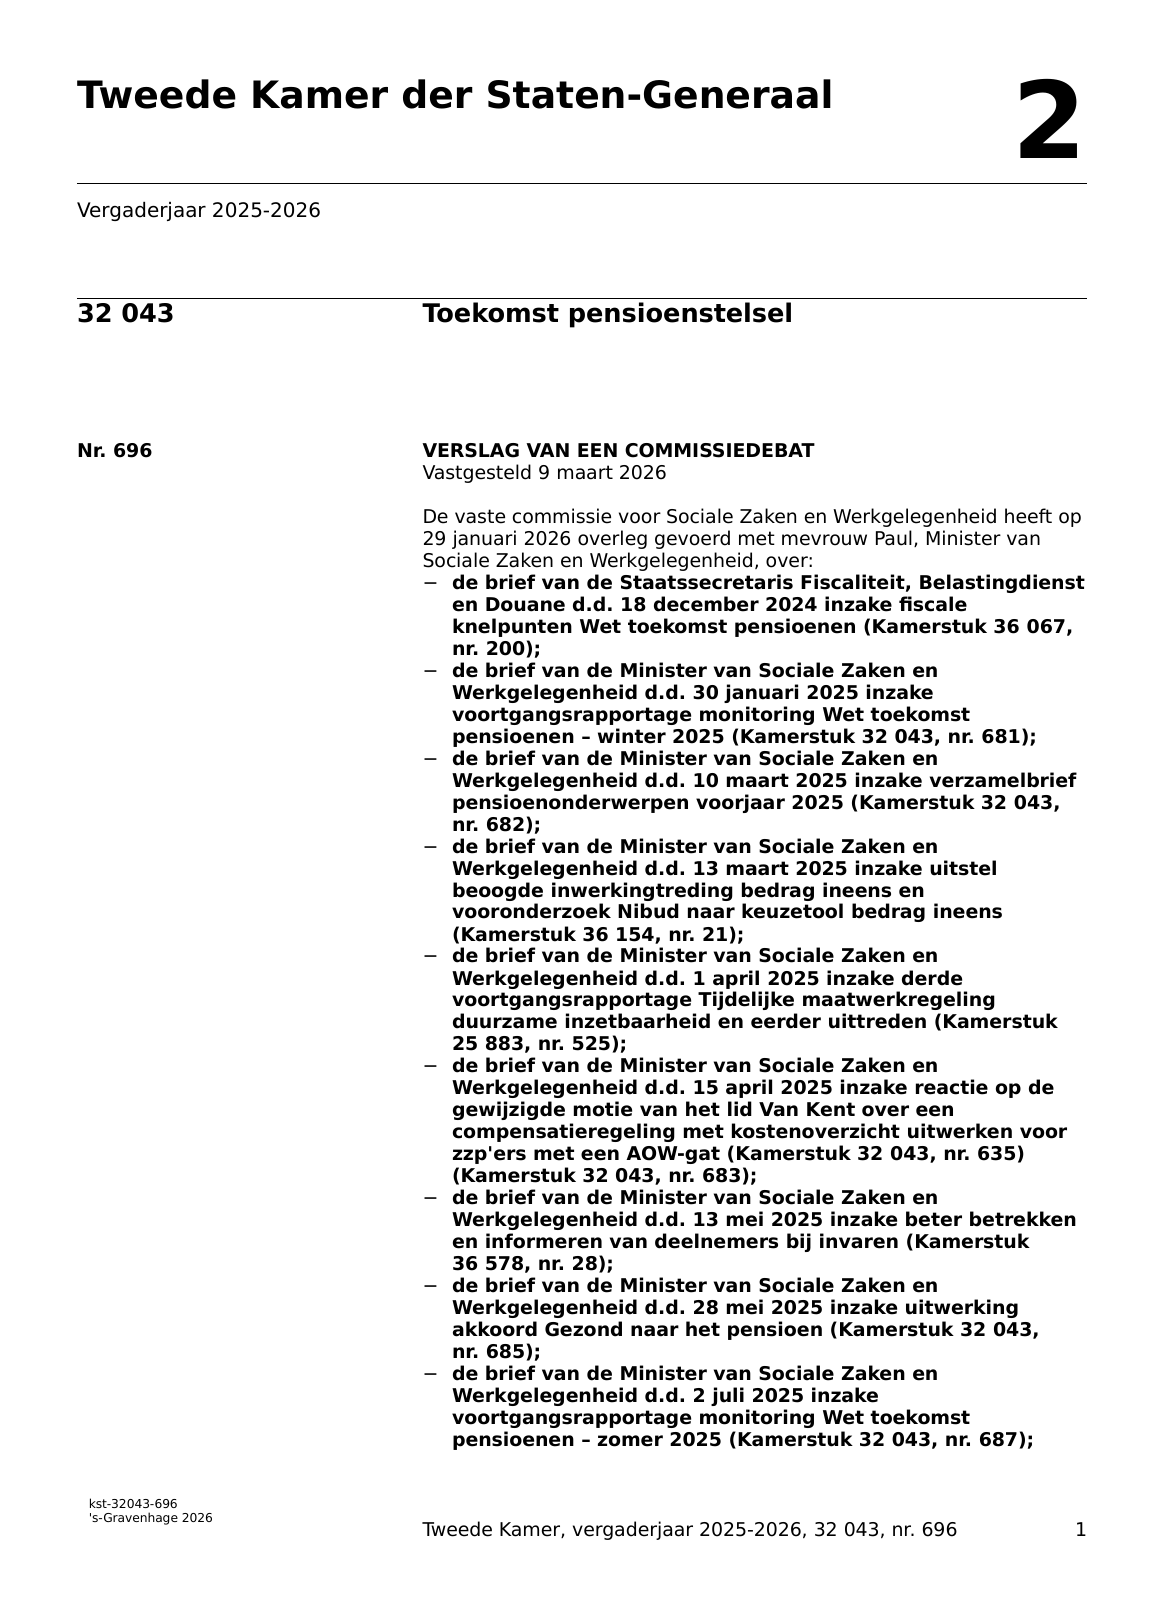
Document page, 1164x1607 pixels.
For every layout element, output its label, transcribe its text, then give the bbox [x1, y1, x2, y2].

text kst-32043-696 [88, 1497, 323, 1511]
text − de brief van de Minister van Sociale Zaken en Werkgelegenheid d.d. 2 juli 2025 inzake voortgangsrapportage monitoring Wet toekomst pensioenen – zomer 2025 (Kamerstuk 32 043, nr. 687); [422, 1363, 1087, 1451]
text − de brief van de Staatssecretaris Fiscaliteit, Belastingdienst en Douane d.d. 18 december 2024 inzake fiscale knelpunten Wet toekomst pensioenen (Kamerstuk 36 067, nr. 200); [422, 572, 1087, 660]
subtitle Nr. 696 VERSLAG VAN EEN COMMISSIEDEBAT [77, 440, 1087, 462]
text − de brief van de Minister van Sociale Zaken en Werkgelegenheid d.d. 15 april 2025 inzake reactie op de gewijzigde motie van het lid Van Kent over een compensatieregeling met kostenoverzicht uitwerken voor zzp'ers met een AOW-gat (Kamerstuk 32 043, nr. 635) (Kamerstuk 32 043, nr. 683); [422, 1055, 1087, 1187]
text − de brief van de Minister van Sociale Zaken en Werkgelegenheid d.d. 13 mei 2025 inzake beter betrekken en informeren van deelnemers bij invaren (Kamerstuk 36 578, nr. 28); [422, 1187, 1087, 1275]
text 's-Gravenhage 2026 [88, 1511, 323, 1525]
subtitle 32 043 Toekomst pensioenstelsel [77, 299, 1087, 329]
text De vaste commissie voor Sociale Zaken en Werkgelegenheid heeft op 29 januari 2026 overleg gevoerd met mevrouw Paul, Minister van Sociale Zaken en Werkgelegenheid, over: [422, 506, 1087, 572]
text − de brief van de Minister van Sociale Zaken en Werkgelegenheid d.d. 30 januari 2025 inzake voortgangsrapportage monitoring Wet toekomst pensioenen – winter 2025 (Kamerstuk 32 043, nr. 681); [422, 660, 1087, 748]
table_cell Vergaderjaar 2025-2026 [77, 184, 1087, 298]
text − de brief van de Minister van Sociale Zaken en Werkgelegenheid d.d. 1 april 2025 inzake derde voortgangsrapportage Tijdelijke maatwerkregeling duurzame inzetbaarheid en eerder uittreden (Kamerstuk 25 883, nr. 525); [422, 945, 1087, 1055]
text − de brief van de Minister van Sociale Zaken en Werkgelegenheid d.d. 13 maart 2025 inzake uitstel beoogde inwerkingtreding bedrag ineens en vooronderzoek Nibud naar keuzetool bedrag ineens (Kamerstuk 36 154, nr. 21); [422, 836, 1087, 945]
text − de brief van de Minister van Sociale Zaken en Werkgelegenheid d.d. 10 maart 2025 inzake verzamelbrief pensioenonderwerpen voorjaar 2025 (Kamerstuk 32 043, nr. 682); [422, 748, 1087, 836]
table_header Tweede Kamer der Staten-Generaal [77, 59, 886, 183]
text Vastgesteld 9 maart 2026 [422, 462, 1087, 484]
text − de brief van de Minister van Sociale Zaken en Werkgelegenheid d.d. 28 mei 2025 inzake uitwerking akkoord Gezond naar het pensioen (Kamerstuk 32 043, nr. 685); [422, 1275, 1087, 1363]
table_header 2 [886, 59, 1087, 183]
